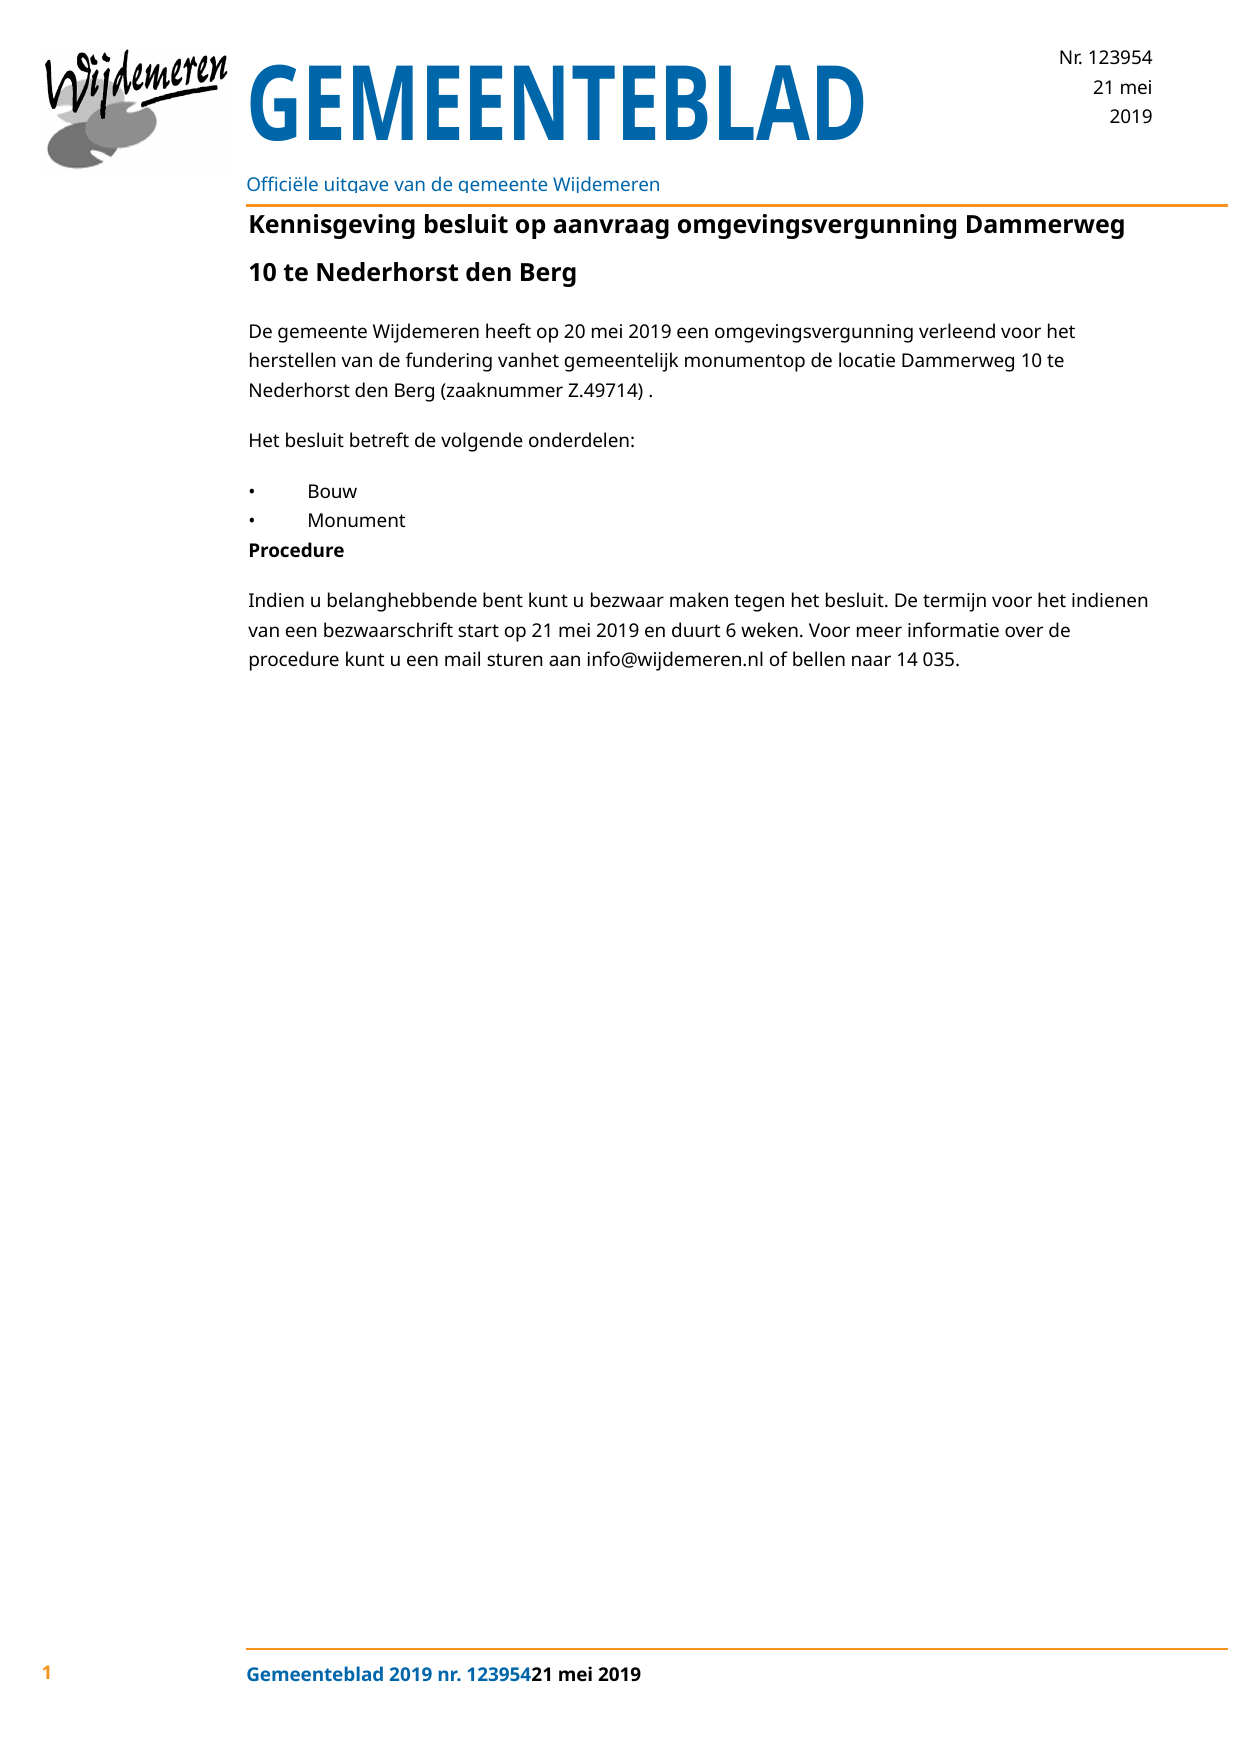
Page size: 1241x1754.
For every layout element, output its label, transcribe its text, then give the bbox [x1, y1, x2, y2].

picture [41, 47, 231, 172]
list Monument [248, 507, 1152, 533]
list Bouw [248, 478, 1152, 504]
text Indien u belanghebbende bent kunt u bezwaar maken tegen het besluit. De termijn voor het indienen van een bezwaarschrift start op 21 mei 2019 en duurt 6 weken. Voor meer informatie over de procedure kunt u een mail sturen aan info@wijdemeren.nl of bellen naar 14 035. [248, 587, 1152, 672]
text Procedure [248, 537, 1152, 563]
text De gemeente Wijdemeren heeft op 20 mei 2019 een omgevingsvergunning verleend voor het herstellen van de fundering vanhet gemeentelijk monumentop de locatie Dammerweg 10 te Nederhorst den Berg (zaaknummer Z.49714) . [248, 318, 1152, 403]
text Kennisgeving besluit op aanvraag omgevingsvergunning Dammerweg 10 te Nederhorst den Berg [248, 207, 1152, 288]
text Het besluit betreft de volgende onderdelen: [248, 427, 1152, 453]
